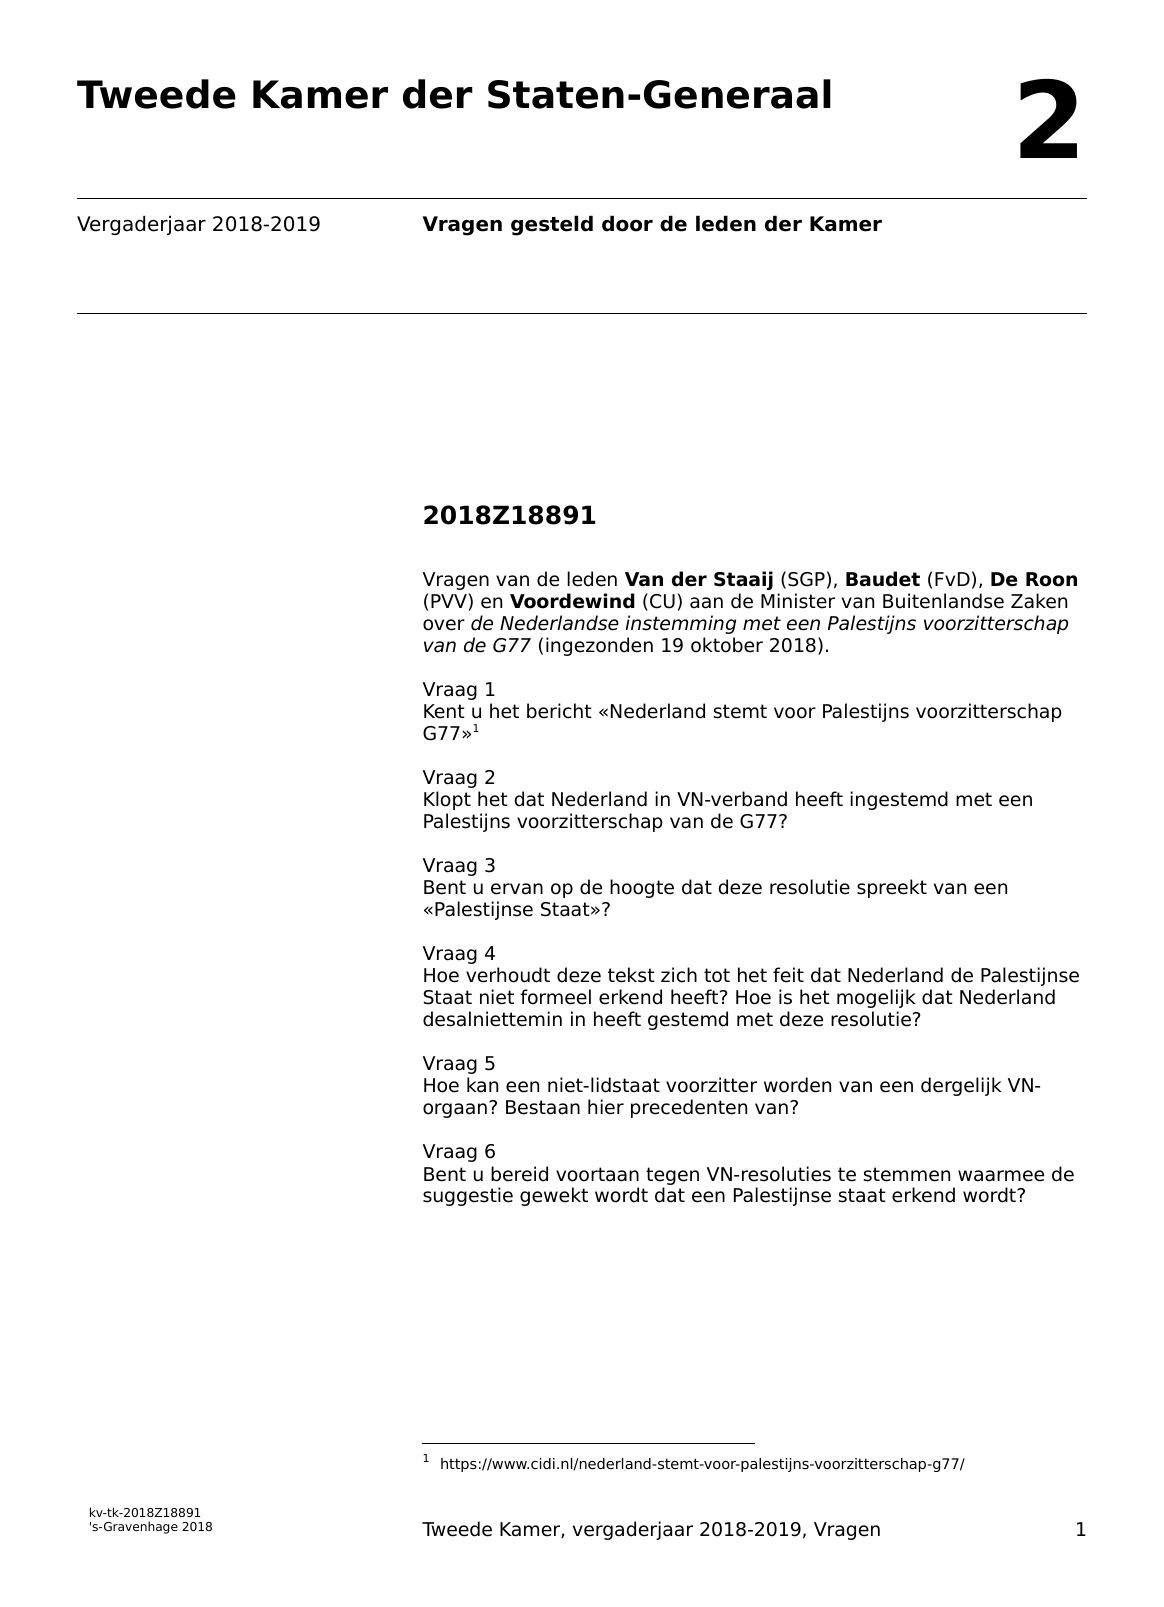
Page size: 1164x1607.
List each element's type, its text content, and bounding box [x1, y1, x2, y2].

text 's-Gravenhage 2018 [88, 1520, 323, 1534]
table_header Tweede Kamer der Staten-Generaal [77, 59, 886, 198]
text Hoe kan een niet-lidstaat voorzitter worden van een dergelijk VN-orgaan? Bestaan hier precedenten van? [422, 1075, 1087, 1119]
text kv-tk-2018Z18891 [88, 1506, 323, 1520]
text Vraag 3 [422, 855, 1087, 877]
text https://www.cidi.nl/nederland-stemt-voor-palestijns-voorzitterschap-g77/ [422, 1452, 1087, 1474]
text 2018Z18891 [422, 501, 1087, 531]
table_header 2 [886, 59, 1087, 198]
text Vragen van de leden Van der Staaij (SGP), Baudet (FvD), De Roon (PVV) en Voordewind (CU) aan de Minister van Buitenlandse Zaken over de Nederlandse instemming met een Palestijns voorzitterschap van de G77 (ingezonden 19 oktober 2018). [422, 569, 1087, 657]
text Vraag 1 [422, 679, 1087, 701]
table_cell Vragen gesteld door de leden der Kamer [422, 199, 1087, 313]
table_cell Vergaderjaar 2018-2019 [77, 199, 422, 313]
text Kent u het bericht «Nederland stemt voor Palestijns voorzitterschap G77» [422, 701, 1087, 745]
text Hoe verhoudt deze tekst zich tot het feit dat Nederland de Palestijnse Staat niet formeel erkend heeft? Hoe is het mogelijk dat Nederland desalniettemin in heeft gestemd met deze resolutie? [422, 965, 1087, 1031]
text Vraag 2 [422, 767, 1087, 789]
text Bent u ervan op de hoogte dat deze resolutie spreekt van een «Palestijnse Staat»? [422, 877, 1087, 921]
text Vraag 6 [422, 1141, 1087, 1163]
text Klopt het dat Nederland in VN-verband heeft ingestemd met een Palestijns voorzitterschap van de G77? [422, 789, 1087, 833]
text Vraag 5 [422, 1053, 1087, 1075]
text Bent u bereid voortaan tegen VN-resoluties te stemmen waarmee de suggestie gewekt wordt dat een Palestijnse staat erkend wordt? [422, 1163, 1087, 1207]
text Vraag 4 [422, 943, 1087, 965]
